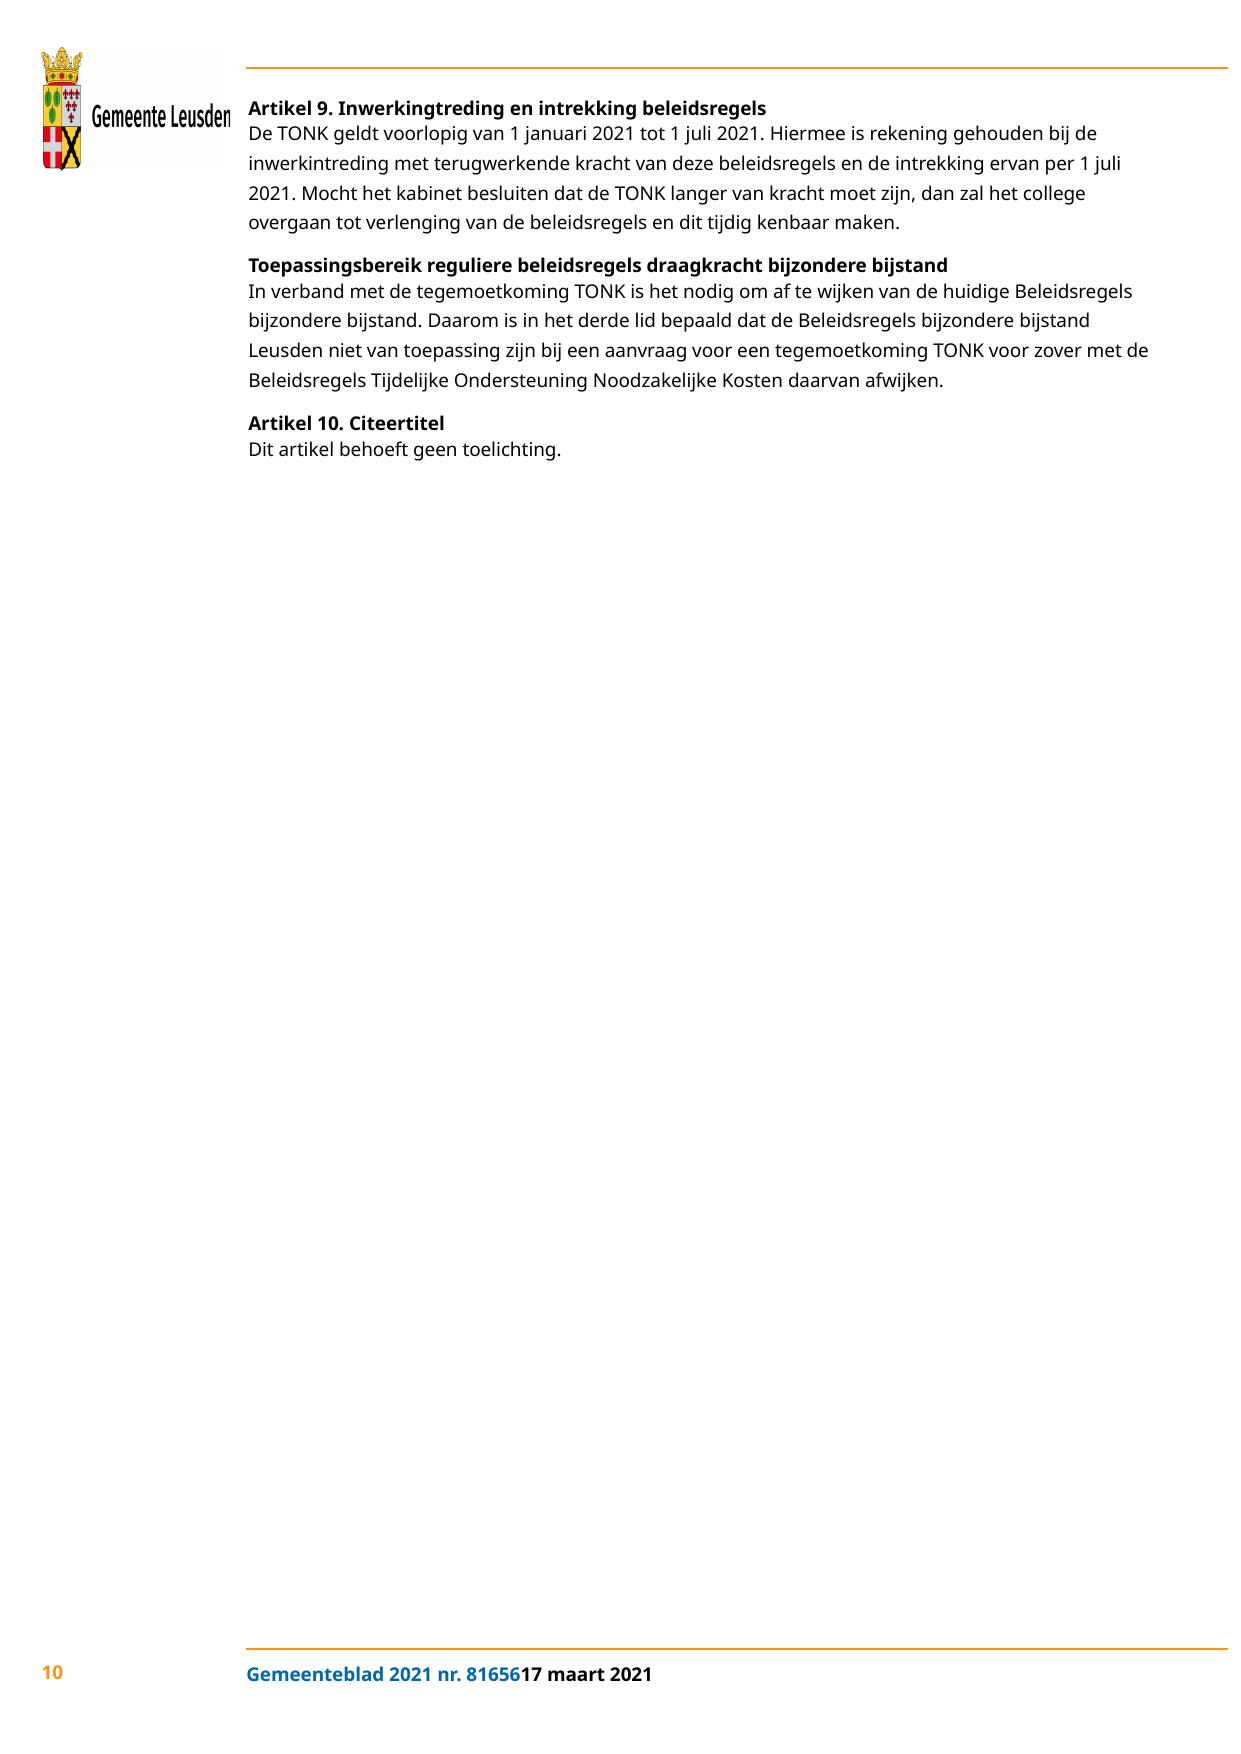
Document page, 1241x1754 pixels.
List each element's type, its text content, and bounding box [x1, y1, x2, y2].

text In verband met de tegemoetkoming TONK is het nodig om af te wijken van de huidige Beleidsregels bijzondere bijstand. Daarom is in het derde lid bepaald dat de Beleidsregels bijzondere bijstand Leusden niet van toepassing zijn bij een aanvraag voor een tegemoetkoming TONK voor zover met de Beleidsregels Tijdelijke Ondersteuning Noodzakelijke Kosten daarvan afwijken. [248, 278, 1152, 393]
text Toepassingsbereik reguliere beleidsregels draagkracht bijzondere bijstand [248, 252, 1152, 278]
text De TONK geldt voorlopig van 1 januari 2021 tot 1 juli 2021. Hiermee is rekening gehouden bij de inwerkintreding met terugwerkende kracht van deze beleidsregels en de intrekking ervan per 1 juli 2021. Mocht het kabinet besluiten dat de TONK langer van kracht moet zijn, dan zal het college overgaan tot verlenging van de beleidsregels en dit tijdig kenbaar maken. [248, 121, 1152, 235]
picture [41, 47, 231, 172]
text Artikel 9. Inwerkingtreding en intrekking beleidsregels [248, 95, 1152, 121]
text Artikel 10. Citeertitel [248, 410, 1152, 436]
text Dit artikel behoeft geen toelichting. [248, 436, 1152, 461]
